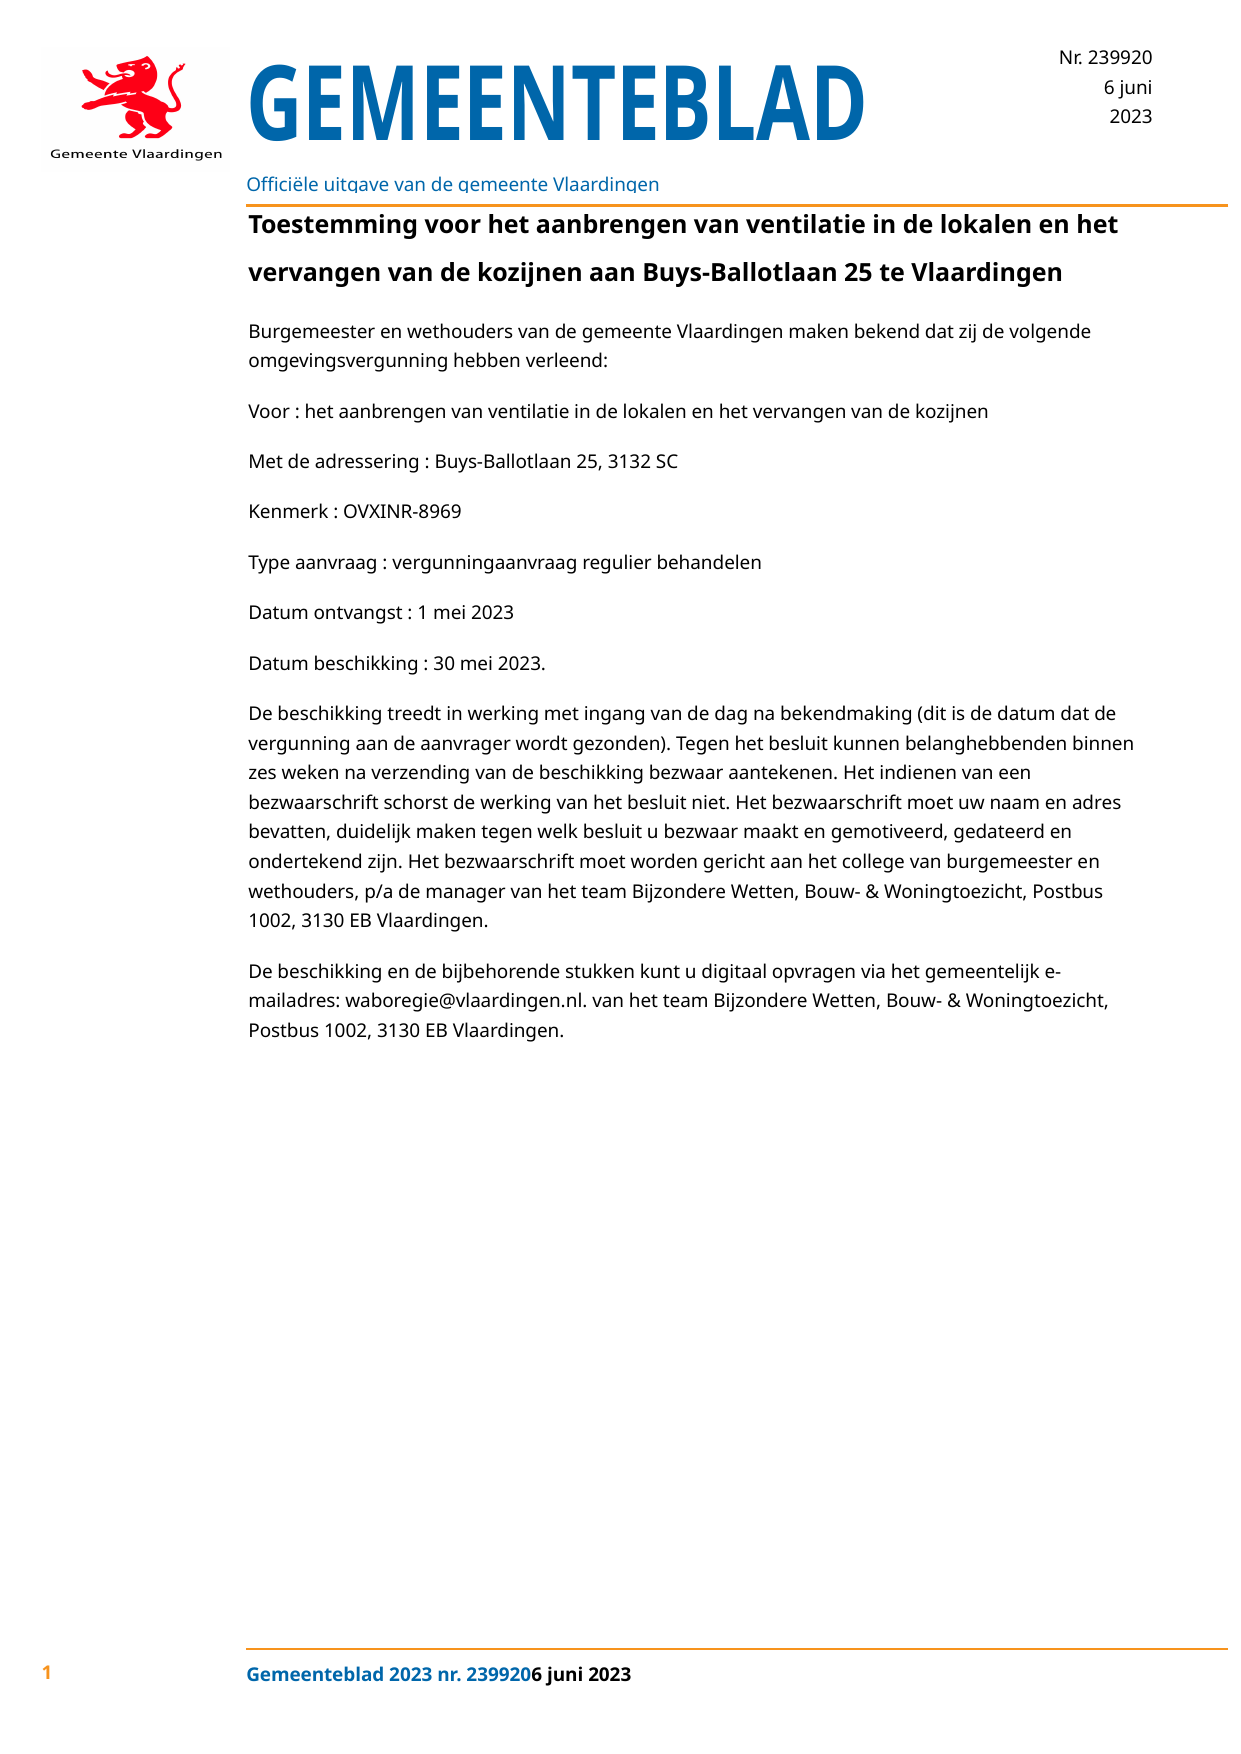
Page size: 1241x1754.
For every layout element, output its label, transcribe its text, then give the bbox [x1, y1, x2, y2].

text Met de adressering : Buys-Ballotlaan 25, 3132 SC [248, 448, 1152, 474]
picture [41, 47, 231, 172]
text De beschikking treedt in werking met ingang van de dag na bekendmaking (dit is de datum dat de vergunning aan de aanvrager wordt gezonden). Tegen het besluit kunnen belanghebbenden binnen zes weken na verzending van de beschikking bezwaar aantekenen. Het indienen van een bezwaarschrift schorst de werking van het besluit niet. Het bezwaarschrift moet uw naam en adres bevatten, duidelijk maken tegen welk besluit u bezwaar maakt en gemotiveerd, gedateerd en ondertekend zijn. Het bezwaarschrift moet worden gericht aan het college van burgemeester en wethouders, p/a de manager van het team Bijzondere Wetten, Bouw- & Woningtoezicht, Postbus 1002, 3130 EB Vlaardingen. [248, 700, 1152, 933]
text Toestemming voor het aanbrengen van ventilatie in de lokalen en het vervangen van de kozijnen aan Buys-Ballotlaan 25 te Vlaardingen [248, 207, 1152, 288]
text Burgemeester en wethouders van de gemeente Vlaardingen maken bekend dat zij de volgende omgevingsvergunning hebben verleend: [248, 318, 1152, 373]
text Type aanvraag : vergunningaanvraag regulier behandelen [248, 549, 1152, 575]
text Datum ontvangst : 1 mei 2023 [248, 599, 1152, 625]
text Kenmerk : OVXINR-8969 [248, 499, 1152, 524]
text Datum beschikking : 30 mei 2023. [248, 650, 1152, 676]
text Voor : het aanbrengen van ventilatie in de lokalen en het vervangen van de kozijnen [248, 398, 1152, 424]
text De beschikking en de bijbehorende stukken kunt u digitaal opvragen via het gemeentelijk e-mailadres: waboregie@vlaardingen.nl. van het team Bijzondere Wetten, Bouw- & Woningtoezicht, Postbus 1002, 3130 EB Vlaardingen. [248, 958, 1152, 1043]
